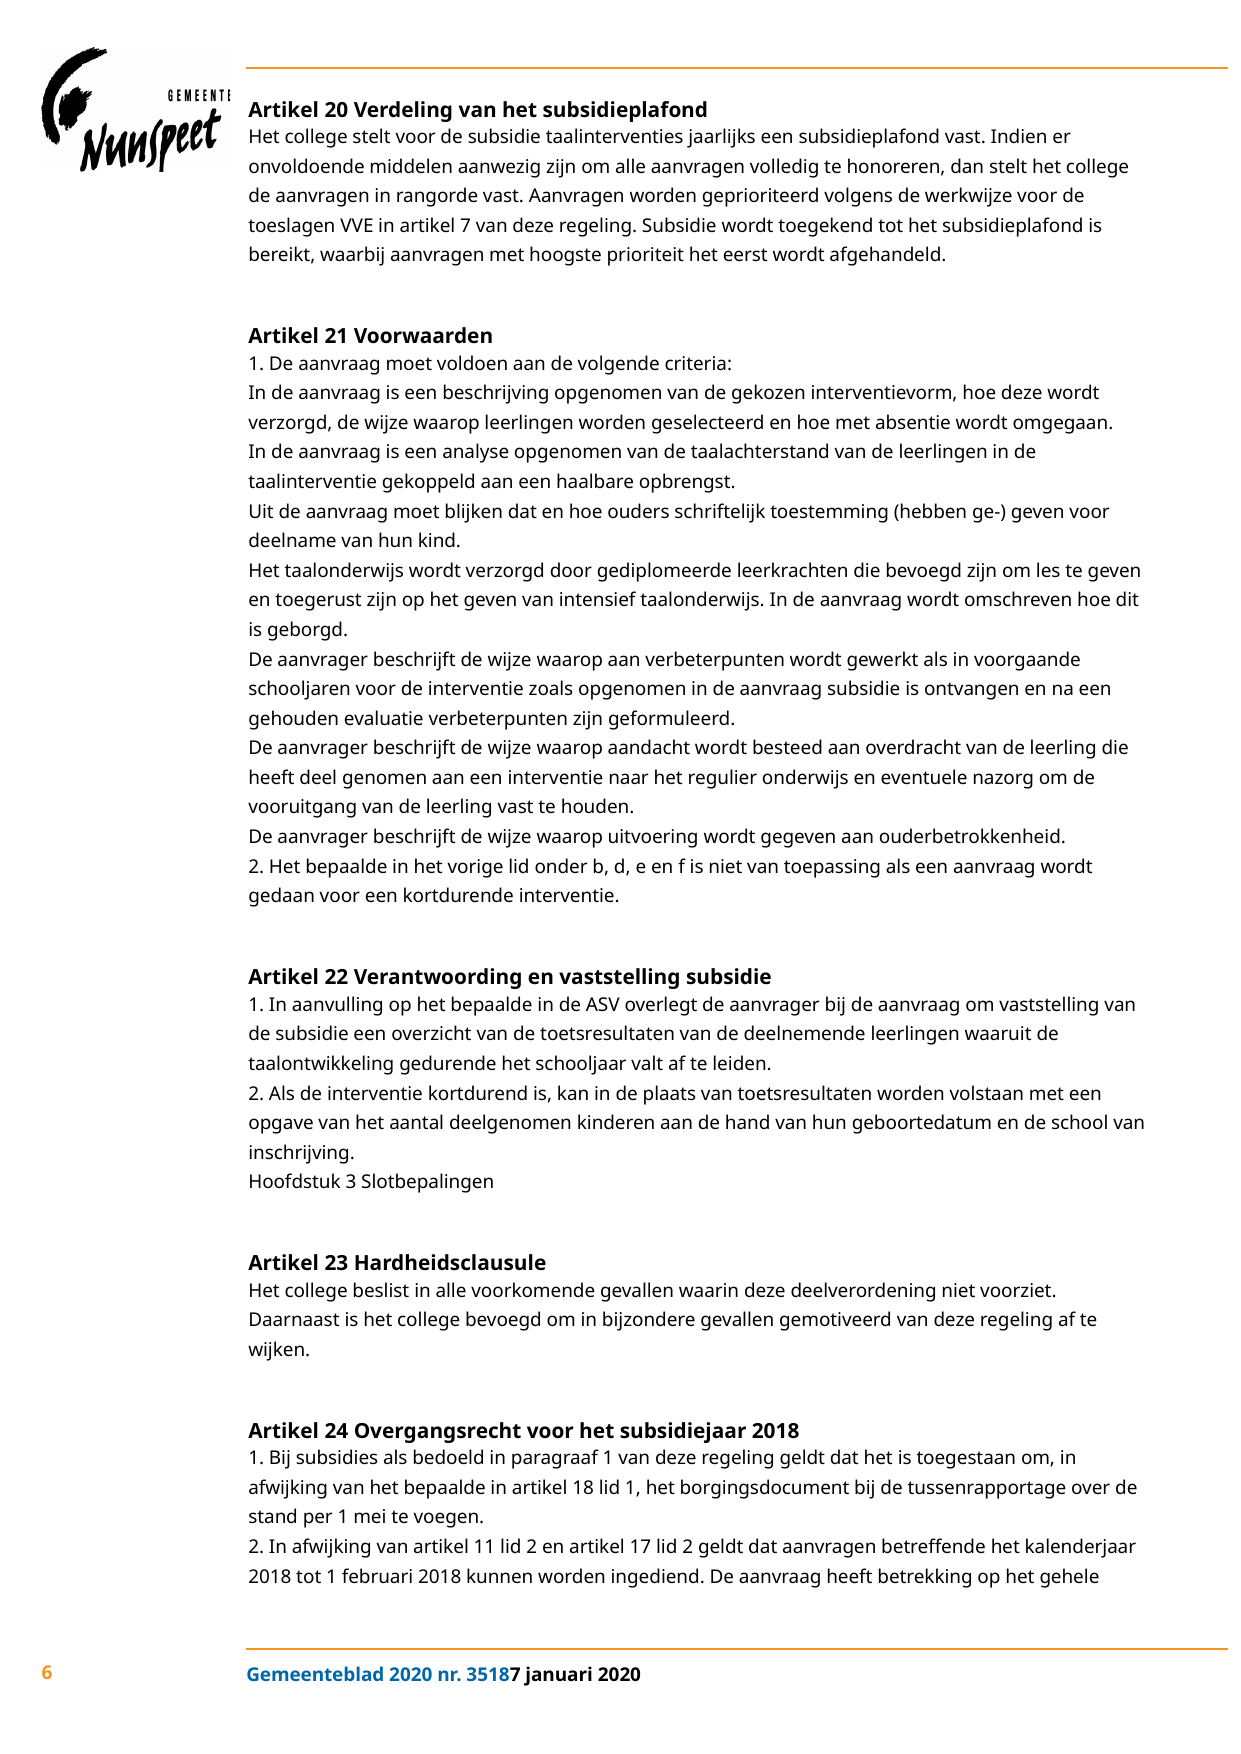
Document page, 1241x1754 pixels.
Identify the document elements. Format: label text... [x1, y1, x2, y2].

text Het college beslist in alle voorkomende gevallen waarin deze deelverordening niet voorziet. Daarnaast is het college bevoegd om in bijzondere gevallen gemotiveerd van deze regeling af te wijken. [248, 1277, 1152, 1362]
text Uit de aanvraag moet blijken dat en hoe ouders schriftelijk toestemming (hebben ge-) geven voor deelname van hun kind. [248, 498, 1152, 553]
picture [41, 47, 231, 172]
text 1. Bij subsidies als bedoeld in paragraaf 1 van deze regeling geldt dat het is toegestaan om, in afwijking van het bepaalde in artikel 18 lid 1, het borgingsdocument bij de tussenrapportage over de stand per 1 mei te voegen. [248, 1444, 1152, 1529]
text De aanvrager beschrijft de wijze waarop aan verbeterpunten wordt gewerkt als in voorgaande schooljaren voor de interventie zoals opgenomen in de aanvraag subsidie is ontvangen en na een gehouden evaluatie verbeterpunten zijn geformuleerd. [248, 646, 1152, 731]
text Artikel 22 Verantwoording en vaststelling subsidie [248, 962, 1152, 991]
text 2. Het bepaalde in het vorige lid onder b, d, e en f is niet van toepassing als een aanvraag wordt gedaan voor een kortdurende interventie. [248, 853, 1152, 908]
text Het college stelt voor de subsidie taalinterventies jaarlijks een subsidieplafond vast. Indien er onvoldoende middelen aanwezig zijn om alle aanvragen volledig te honoreren, dan stelt het college de aanvragen in rangorde vast. Aanvragen worden geprioriteerd volgens de werkwijze voor de toeslagen VVE in artikel 7 van deze regeling. Subsidie wordt toegekend tot het subsidieplafond is bereikt, waarbij aanvragen met hoogste prioriteit het eerst wordt afgehandeld. [248, 123, 1152, 267]
text In de aanvraag is een beschrijving opgenomen van de gekozen interventievorm, hoe deze wordt verzorgd, de wijze waarop leerlingen worden geselecteerd en hoe met absentie wordt omgegaan. [248, 379, 1152, 435]
text 1. In aanvulling op het bepaalde in de ASV overlegt de aanvrager bij de aanvraag om vaststelling van de subsidie een overzicht van de toetsresultaten van de deelnemende leerlingen waaruit de taalontwikkeling gedurende het schooljaar valt af te leiden. [248, 991, 1152, 1076]
text Artikel 21 Voorwaarden [248, 322, 1152, 350]
text In de aanvraag is een analyse opgenomen van de taalachterstand van de leerlingen in de taalinterventie gekoppeld aan een haalbare opbrengst. [248, 439, 1152, 494]
text 2. In afwijking van artikel 11 lid 2 en artikel 17 lid 2 geldt dat aanvragen betreffende het kalenderjaar 2018 tot 1 februari 2018 kunnen worden ingediend. De aanvraag heeft betrekking op het gehele [248, 1533, 1152, 1588]
text 1. De aanvraag moet voldoen aan de volgende criteria: [248, 350, 1152, 376]
text Hoofdstuk 3 Slotbepalingen [248, 1168, 1152, 1194]
text Artikel 23 Hardheidsclausule [248, 1248, 1152, 1277]
text De aanvrager beschrijft de wijze waarop aandacht wordt besteed aan overdracht van de leerling die heeft deel genomen aan een interventie naar het regulier onderwijs en eventuele nazorg om de vooruitgang van de leerling vast te houden. [248, 734, 1152, 819]
text Artikel 24 Overgangsrecht voor het subsidiejaar 2018 [248, 1416, 1152, 1444]
text 2. Als de interventie kortdurend is, kan in de plaats van toetsresultaten worden volstaan met een opgave van het aantal deelgenomen kinderen aan de hand van hun geboortedatum en de school van inschrijving. [248, 1080, 1152, 1164]
text De aanvrager beschrijft de wijze waarop uitvoering wordt gegeven aan ouderbetrokkenheid. [248, 823, 1152, 849]
text Artikel 20 Verdeling van het subsidieplafond [248, 95, 1152, 123]
text Het taalonderwijs wordt verzorgd door gediplomeerde leerkrachten die bevoegd zijn om les te geven en toegerust zijn op het geven van intensief taalonderwijs. In de aanvraag wordt omschreven hoe dit is geborgd. [248, 557, 1152, 642]
